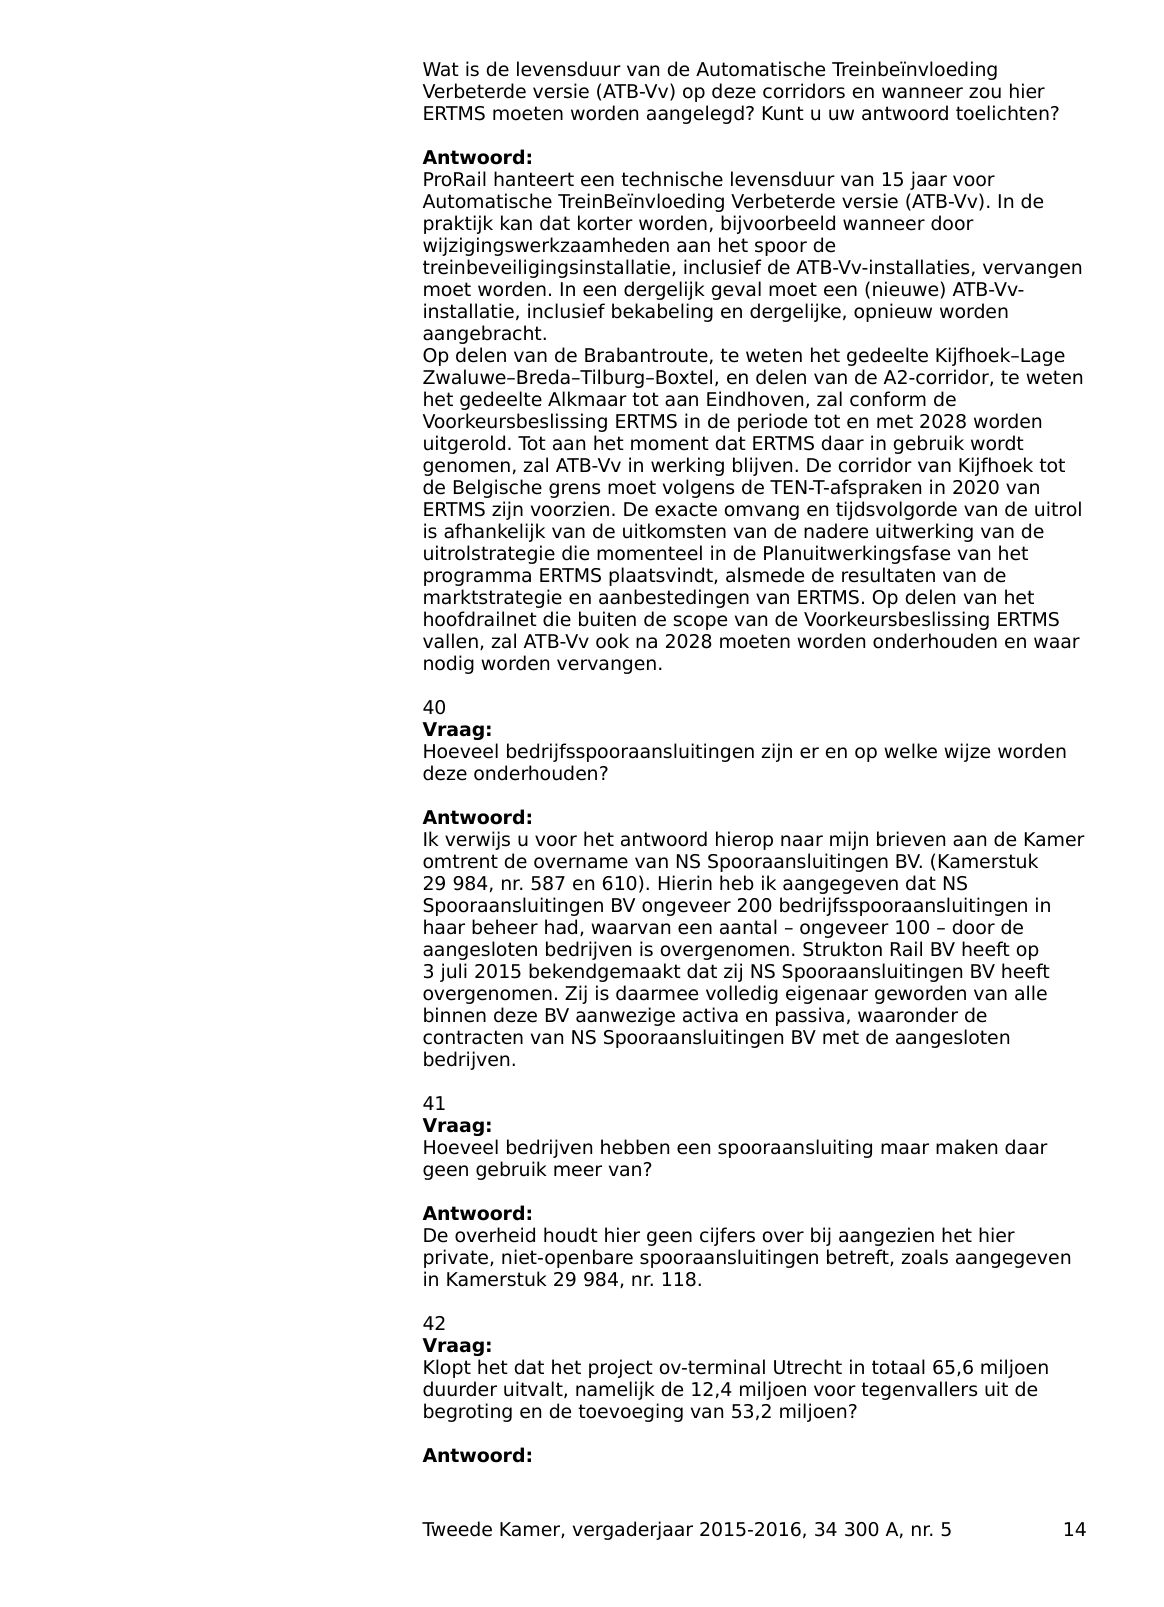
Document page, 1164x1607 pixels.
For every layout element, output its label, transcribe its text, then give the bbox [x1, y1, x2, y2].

text Klopt het dat het project ov-terminal Utrecht in totaal 65,6 miljoen duurder uitvalt, namelijk de 12,4 miljoen voor tegenvallers uit de begroting en de toevoeging van 53,2 miljoen? [422, 1357, 1087, 1423]
text Vraag: [422, 1115, 1087, 1137]
text Vraag: [422, 719, 1087, 741]
text Ik verwijs u voor het antwoord hierop naar mijn brieven aan de Kamer omtrent de overname van NS Spooraansluitingen BV. (Kamerstuk 29 984, nr. 587 en 610). Hierin heb ik aangegeven dat NS Spooraansluitingen BV ongeveer 200 bedrijfsspooraansluitingen in haar beheer had, waarvan een aantal – ongeveer 100 – door de aangesloten bedrijven is overgenomen. Strukton Rail BV heeft op 3 juli 2015 bekendgemaakt dat zij NS Spooraansluitingen BV heeft overgenomen. Zij is daarmee volledig eigenaar geworden van alle binnen deze BV aanwezige activa en passiva, waaronder de contracten van NS Spooraansluitingen BV met de aangesloten bedrijven. [422, 829, 1087, 1071]
text 40 [422, 697, 1087, 719]
text Antwoord: [422, 1203, 1087, 1225]
text Antwoord: [422, 1445, 1087, 1467]
text Hoeveel bedrijfsspooraansluitingen zijn er en op welke wijze worden deze onderhouden? [422, 741, 1087, 785]
text Hoeveel bedrijven hebben een spooraansluiting maar maken daar geen gebruik meer van? [422, 1137, 1087, 1181]
text Wat is de levensduur van de Automatische Treinbeïnvloeding Verbeterde versie (ATB-Vv) op deze corridors en wanneer zou hier ERTMS moeten worden aangelegd? Kunt u uw antwoord toelichten? [422, 59, 1087, 125]
text ProRail hanteert een technische levensduur van 15 jaar voor Automatische TreinBeïnvloeding Verbeterde versie (ATB-Vv). In de praktijk kan dat korter worden, bijvoorbeeld wanneer door wijzigingswerkzaamheden aan het spoor de treinbeveiligingsinstallatie, inclusief de ATB-Vv-installaties, vervangen moet worden. In een dergelijk geval moet een (nieuwe) ATB-Vv-installatie, inclusief bekabeling en dergelijke, opnieuw worden aangebracht. [422, 169, 1087, 345]
text 41 [422, 1093, 1087, 1115]
text Antwoord: [422, 807, 1087, 829]
text 42 [422, 1313, 1087, 1335]
text Vraag: [422, 1335, 1087, 1357]
text Op delen van de Brabantroute, te weten het gedeelte Kijfhoek–Lage Zwaluwe–Breda–Tilburg–Boxtel, en delen van de A2-corridor, te weten het gedeelte Alkmaar tot aan Eindhoven, zal conform de Voorkeursbeslissing ERTMS in de periode tot en met 2028 worden uitgerold. Tot aan het moment dat ERTMS daar in gebruik wordt genomen, zal ATB-Vv in werking blijven. De corridor van Kijfhoek tot de Belgische grens moet volgens de TEN-T-afspraken in 2020 van ERTMS zijn voorzien. De exacte omvang en tijdsvolgorde van de uitrol is afhankelijk van de uitkomsten van de nadere uitwerking van de uitrolstrategie die momenteel in de Planuitwerkingsfase van het programma ERTMS plaatsvindt, alsmede de resultaten van de marktstrategie en aanbestedingen van ERTMS. Op delen van het hoofdrailnet die buiten de scope van de Voorkeursbeslissing ERTMS vallen, zal ATB-Vv ook na 2028 moeten worden onderhouden en waar nodig worden vervangen. [422, 345, 1087, 675]
text Antwoord: [422, 147, 1087, 169]
text De overheid houdt hier geen cijfers over bij aangezien het hier private, niet-openbare spooraansluitingen betreft, zoals aangegeven in Kamerstuk 29 984, nr. 118. [422, 1225, 1087, 1291]
